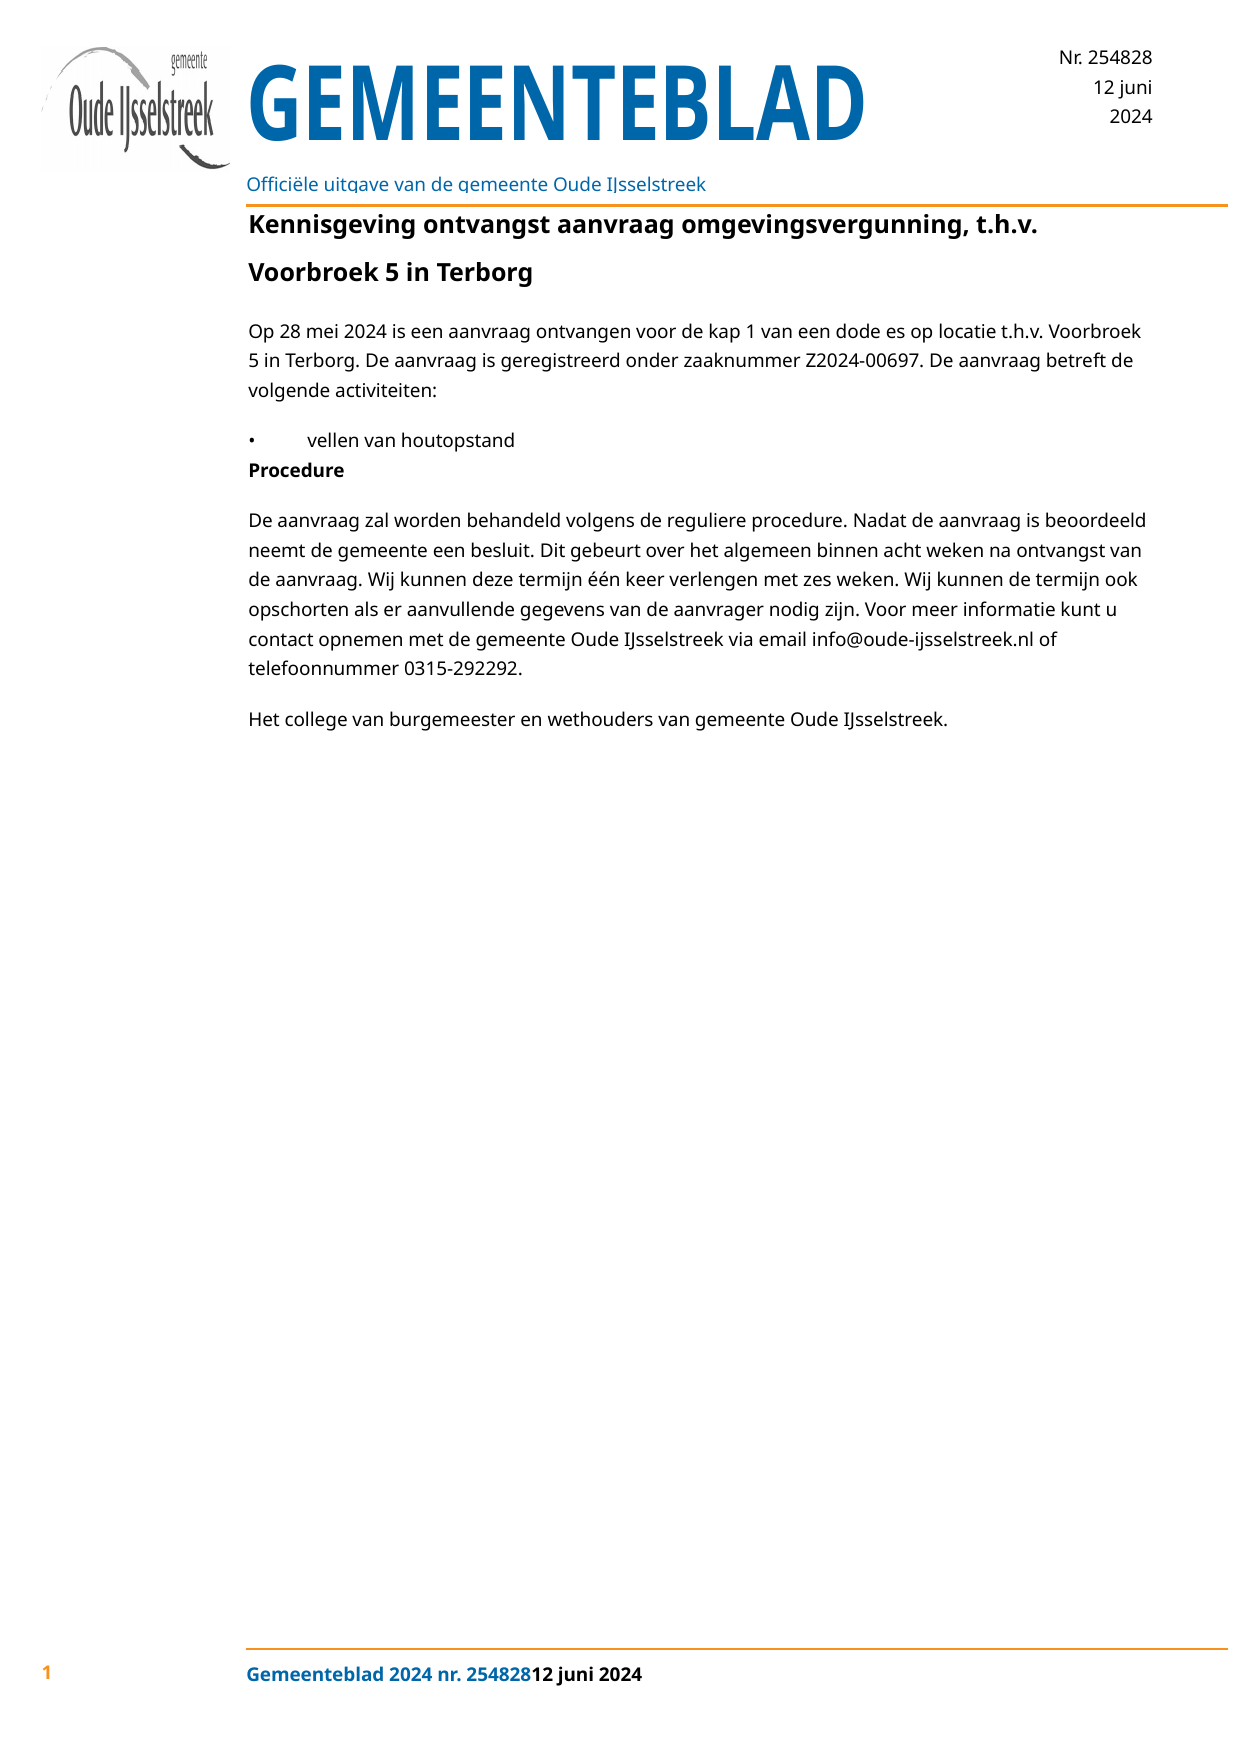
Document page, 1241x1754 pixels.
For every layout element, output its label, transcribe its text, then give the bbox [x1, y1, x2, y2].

text Op 28 mei 2024 is een aanvraag ontvangen voor de kap 1 van een dode es op locatie t.h.v. Voorbroek 5 in Terborg. De aanvraag is geregistreerd onder zaaknummer Z2024-00697. De aanvraag betreft de volgende activiteiten: [248, 318, 1152, 403]
picture [41, 47, 231, 172]
list vellen van houtopstand [248, 427, 1152, 453]
text De aanvraag zal worden behandeld volgens de reguliere procedure. Nadat de aanvraag is beoordeeld neemt de gemeente een besluit. Dit gebeurt over het algemeen binnen acht weken na ontvangst van de aanvraag. Wij kunnen deze termijn één keer verlengen met zes weken. Wij kunnen de termijn ook opschorten als er aanvullende gegevens van de aanvrager nodig zijn. Voor meer informatie kunt u contact opnemen met de gemeente Oude IJsselstreek via email info@oude-ijsselstreek.nl of telefoonnummer 0315-292292. [248, 507, 1152, 681]
text Procedure [248, 457, 1152, 483]
text Kennisgeving ontvangst aanvraag omgevingsvergunning, t.h.v. Voorbroek 5 in Terborg [248, 207, 1152, 288]
text Het college van burgemeester en wethouders van gemeente Oude IJsselstreek. [248, 706, 1152, 732]
